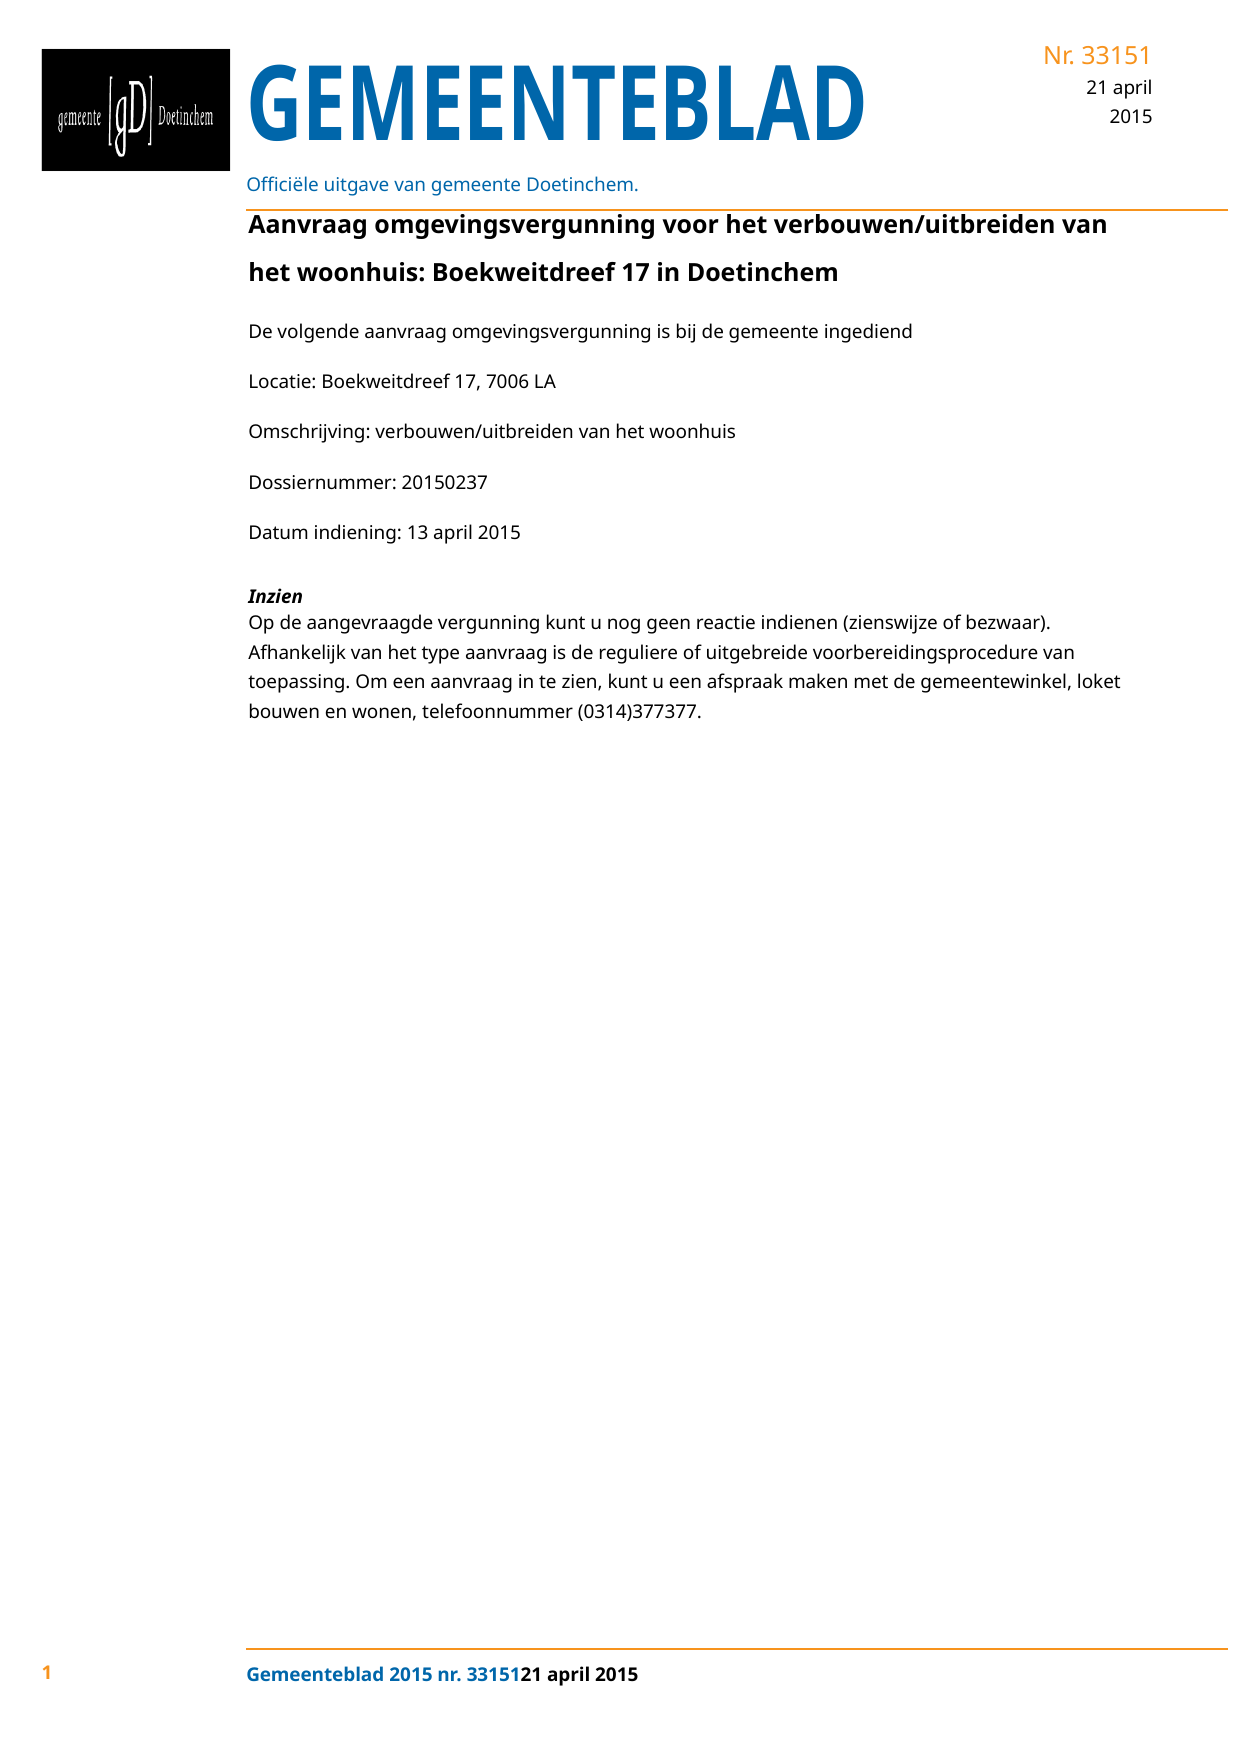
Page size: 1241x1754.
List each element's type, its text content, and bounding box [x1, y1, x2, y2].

text Op de aangevraagde vergunning kunt u nog geen reactie indienen (zienswijze of bezwaar). Afhankelijk van het type aanvraag is de reguliere of uitgebreide voorbereidingsprocedure van toepassing. Om een aanvraag in te zien, kunt u een afspraak maken met de gemeentewinkel, loket bouwen en wonen, telefoonnummer (0314)377377. [248, 609, 1152, 724]
text Dossiernummer: 20150237 [248, 469, 1152, 495]
text Omschrijving: verbouwen/uitbreiden van het woonhuis [248, 419, 1152, 444]
text Datum indiening: 13 april 2015 [248, 519, 1152, 545]
picture [41, 47, 231, 172]
text Locatie: Boekweitdreef 17, 7006 LA [248, 368, 1152, 394]
text Inzien [248, 583, 1152, 609]
text De volgende aanvraag omgevingsvergunning is bij de gemeente ingediend [248, 318, 1152, 344]
text Aanvraag omgevingsvergunning voor het verbouwen/uitbreiden van het woonhuis: Boekweitdreef 17 in Doetinchem [248, 211, 1152, 288]
